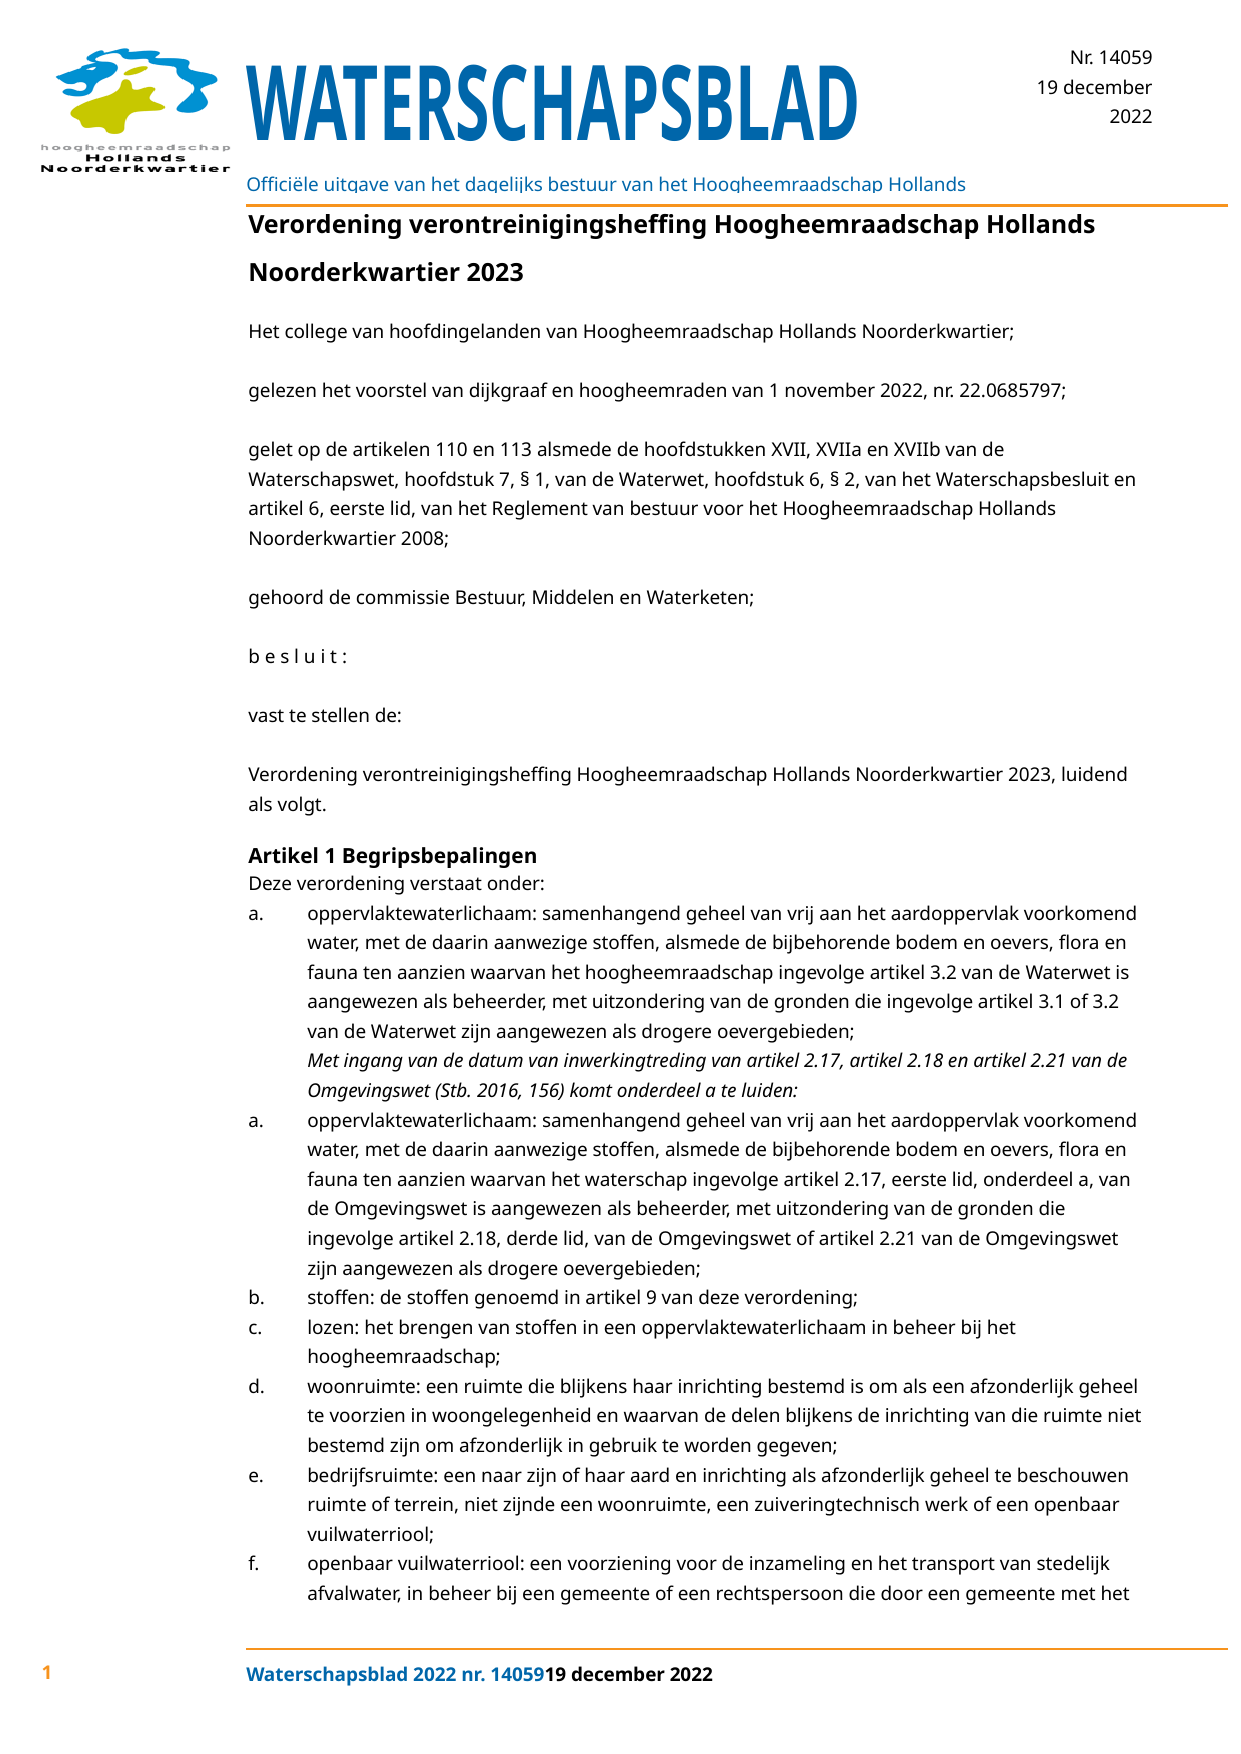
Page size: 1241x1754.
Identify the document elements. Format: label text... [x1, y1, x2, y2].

text vast te stellen de: [248, 702, 1152, 728]
text gehoord de commissie Bestuur, Middelen en Waterketen; [248, 584, 1152, 610]
text b e s l u i t : [248, 643, 1152, 669]
text Deze verordening verstaat onder: [248, 870, 1152, 896]
text gelet op de artikelen 110 en 113 alsmede de hoofdstukken XVII, XVIIa en XVIIb van de Waterschapswet, hoofdstuk 7, § 1, van de Waterwet, hoofdstuk 6, § 2, van het Waterschapsbesluit en artikel 6, eerste lid, van het Reglement van bestuur voor het Hoogheemraadschap Hollands Noorderkwartier 2008; [248, 436, 1152, 551]
list oppervlaktewaterlichaam: samenhangend geheel van vrij aan het aardoppervlak voorkomend water, met de daarin aanwezige stoffen, alsmede de bijbehorende bodem en oevers, flora en fauna ten aanzien waarvan het hoogheemraadschap ingevolge artikel 3.2 van de Waterwet is aangewezen als beheerder, met uitzondering van de gronden die ingevolge artikel 3.1 of 3.2 van de Waterwet zijn aangewezen als drogere oevergebieden; [248, 900, 1152, 1044]
text Verordening verontreinigingsheffing Hoogheemraadschap Hollands Noorderkwartier 2023 [248, 207, 1152, 288]
list woonruimte: een ruimte die blijkens haar inrichting bestemd is om als een afzonderlijk geheel te voorzien in woongelegenheid en waarvan de delen blijkens de inrichting van die ruimte niet bestemd zijn om afzonderlijk in gebruik te worden gegeven; [248, 1373, 1152, 1458]
list bedrijfsruimte: een naar zijn of haar aard en inrichting als afzonderlijk geheel te beschouwen ruimte of terrein, niet zijnde een woonruimte, een zuiveringtechnisch werk of een openbaar vuilwaterriool; [248, 1462, 1152, 1547]
list lozen: het brengen van stoffen in een oppervlaktewaterlichaam in beheer bij het hoogheemraadschap; [248, 1314, 1152, 1369]
text Artikel 1 Begripsbepalingen [248, 842, 1152, 870]
text Verordening verontreinigingsheffing Hoogheemraadschap Hollands Noorderkwartier 2023, luidend als volgt. [248, 762, 1152, 817]
picture [41, 47, 231, 172]
list Met ingang van de datum van inwerkingtreding van artikel 2.17, artikel 2.18 en artikel 2.21 van de Omgevingswet (Stb. 2016, 156) komt onderdeel a te luiden: [248, 1048, 1152, 1103]
list openbaar vuilwaterriool: een voorziening voor de inzameling en het transport van stedelijk afvalwater, in beheer bij een gemeente of een rechtspersoon die door een gemeente met het [248, 1551, 1152, 1606]
text gelezen het voorstel van dijkgraaf en hoogheemraden van 1 november 2022, nr. 22.0685797; [248, 377, 1152, 403]
text Het college van hoofdingelanden van Hoogheemraadschap Hollands Noorderkwartier; [248, 318, 1152, 344]
list oppervlaktewaterlichaam: samenhangend geheel van vrij aan het aardoppervlak voorkomend water, met de daarin aanwezige stoffen, alsmede de bijbehorende bodem en oevers, flora en fauna ten aanzien waarvan het waterschap ingevolge artikel 2.17, eerste lid, onderdeel a, van de Omgevingswet is aangewezen als beheerder, met uitzondering van de gronden die ingevolge artikel 2.18, derde lid, van de Omgevingswet of artikel 2.21 van de Omgevingswet zijn aangewezen als drogere oevergebieden; [248, 1107, 1152, 1280]
list stoffen: de stoffen genoemd in artikel 9 van deze verordening; [248, 1284, 1152, 1310]
